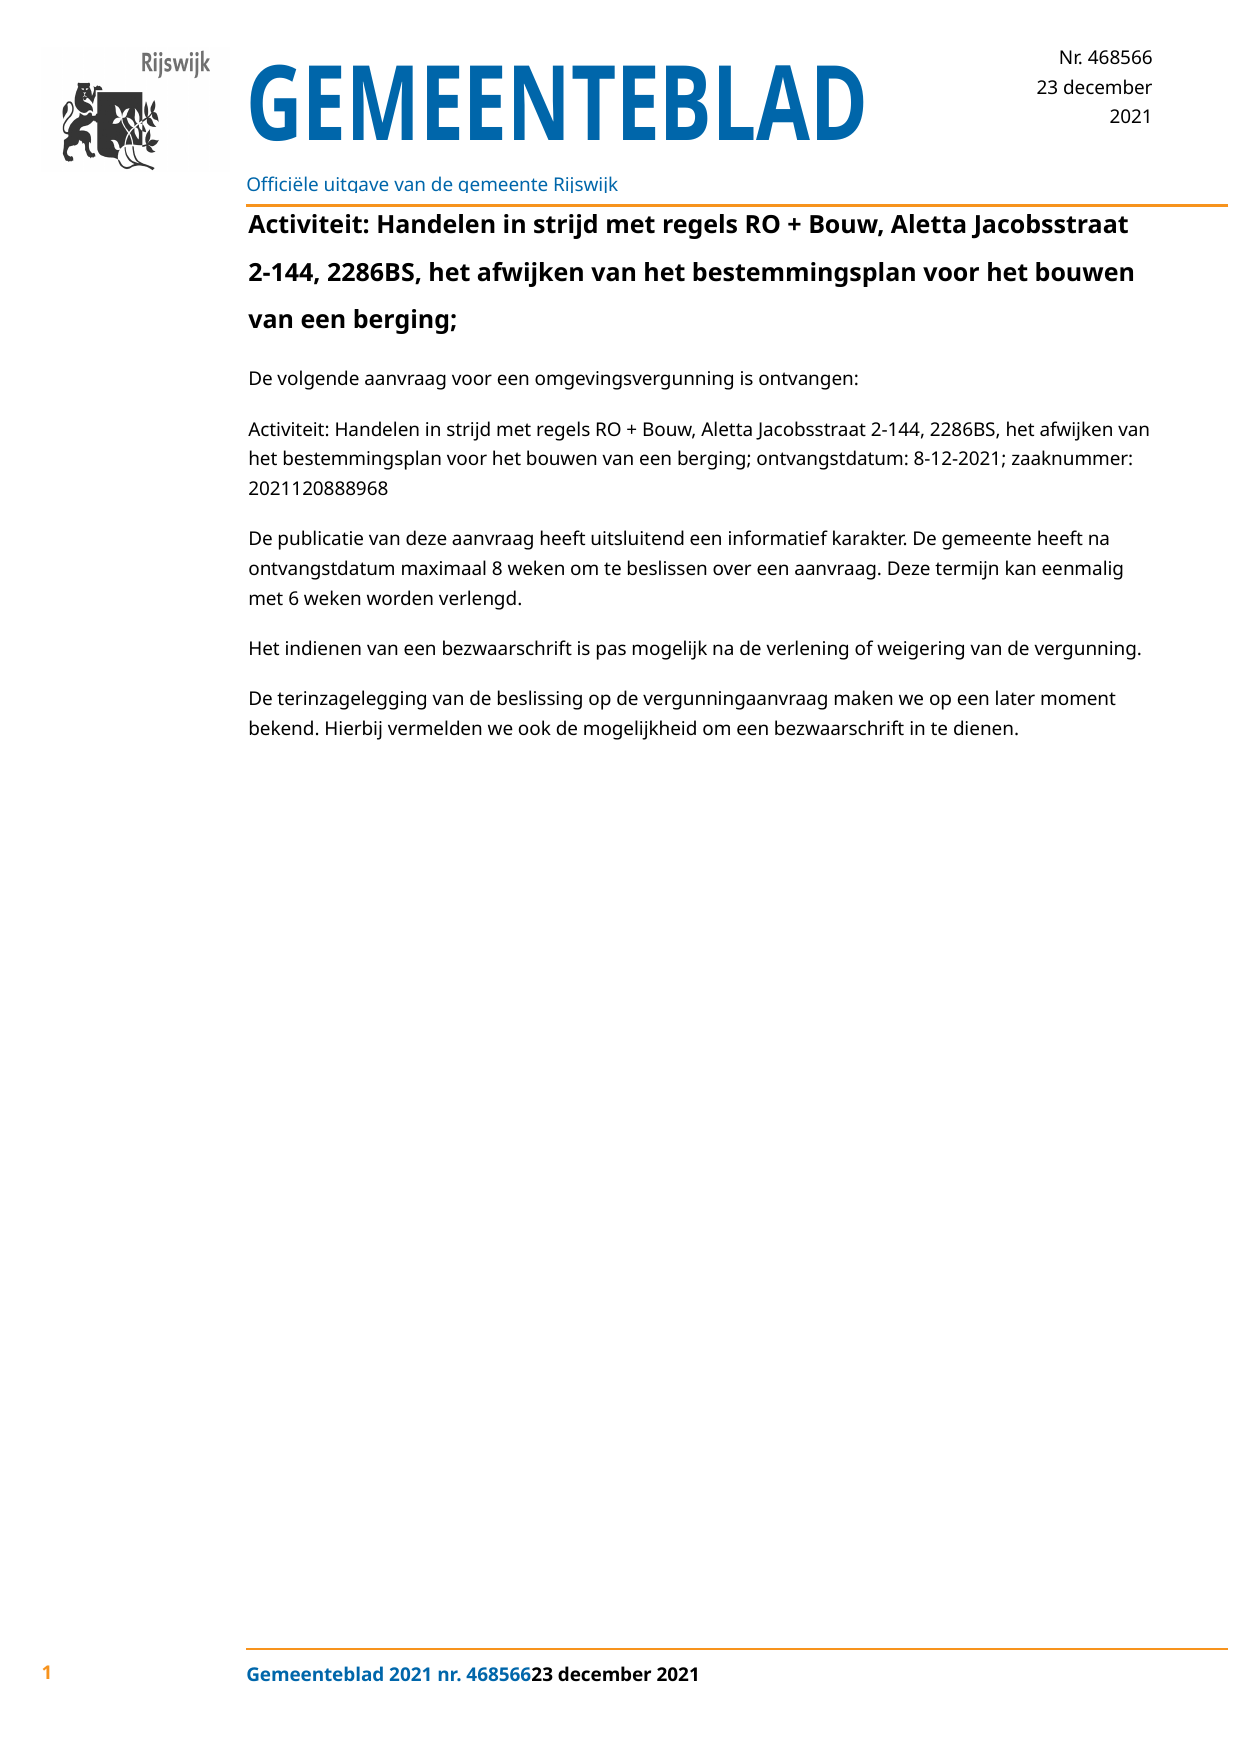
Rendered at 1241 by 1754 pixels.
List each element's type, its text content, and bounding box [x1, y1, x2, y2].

text Activiteit: Handelen in strijd met regels RO + Bouw, Aletta Jacobsstraat 2-144, 2286BS, het afwijken van het bestemmingsplan voor het bouwen van een berging; [248, 207, 1152, 336]
picture [41, 47, 231, 172]
text De terinzagelegging van de beslissing op de vergunningaanvraag maken we op een later moment bekend. Hierbij vermelden we ook de mogelijkheid om een bezwaarschrift in te dienen. [248, 686, 1152, 741]
text De publicatie van deze aanvraag heeft uitsluitend een informatief karakter. De gemeente heeft na ontvangstdatum maximaal 8 weken om te beslissen over een aanvraag. Deze termijn kan eenmalig met 6 weken worden verlengd. [248, 526, 1152, 610]
text Activiteit: Handelen in strijd met regels RO + Bouw, Aletta Jacobsstraat 2-144, 2286BS, het afwijken van het bestemmingsplan voor het bouwen van een berging; ontvangstdatum: 8-12-2021; zaaknummer: 2021120888968 [248, 416, 1152, 501]
text De volgende aanvraag voor een omgevingsvergunning is ontvangen: [248, 366, 1152, 391]
text Het indienen van een bezwaarschrift is pas mogelijk na de verlening of weigering van de vergunning. [248, 635, 1152, 661]
